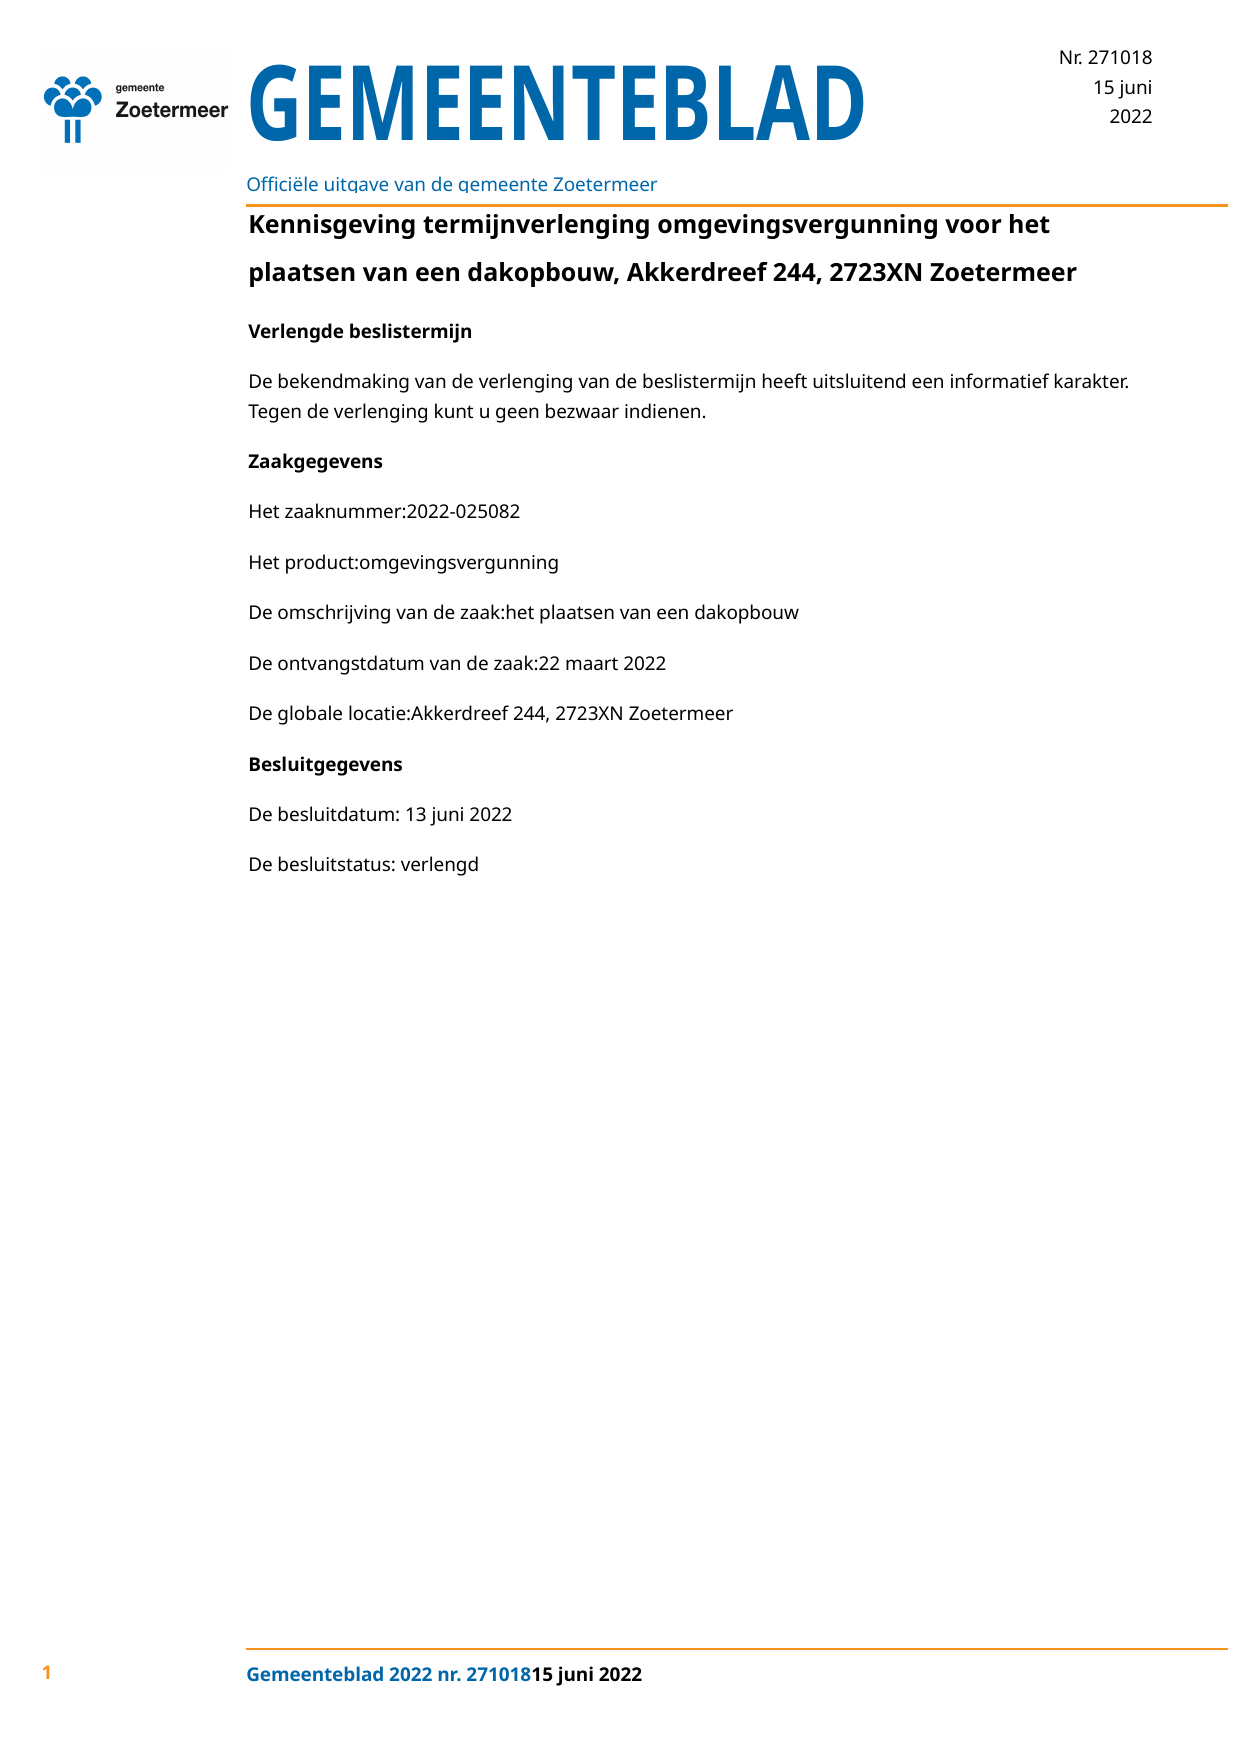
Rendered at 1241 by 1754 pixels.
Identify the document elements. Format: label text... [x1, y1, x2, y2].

text De omschrijving van de zaak:het plaatsen van een dakopbouw [248, 599, 1152, 625]
picture [41, 47, 231, 172]
text Kennisgeving termijnverlenging omgevingsvergunning voor het plaatsen van een dakopbouw, Akkerdreef 244, 2723XN Zoetermeer [248, 207, 1152, 288]
text De globale locatie:Akkerdreef 244, 2723XN Zoetermeer [248, 700, 1152, 726]
text De besluitdatum: 13 juni 2022 [248, 801, 1152, 827]
text Verlengde beslistermijn [248, 318, 1152, 344]
text Het product:omgevingsvergunning [248, 549, 1152, 575]
text De ontvangstdatum van de zaak:22 maart 2022 [248, 650, 1152, 676]
text Het zaaknummer:2022-025082 [248, 499, 1152, 524]
text De bekendmaking van de verlenging van de beslistermijn heeft uitsluitend een informatief karakter. Tegen de verlenging kunt u geen bezwaar indienen. [248, 368, 1152, 424]
text Besluitgegevens [248, 751, 1152, 777]
text De besluitstatus: verlengd [248, 852, 1152, 877]
text Zaakgegevens [248, 448, 1152, 474]
